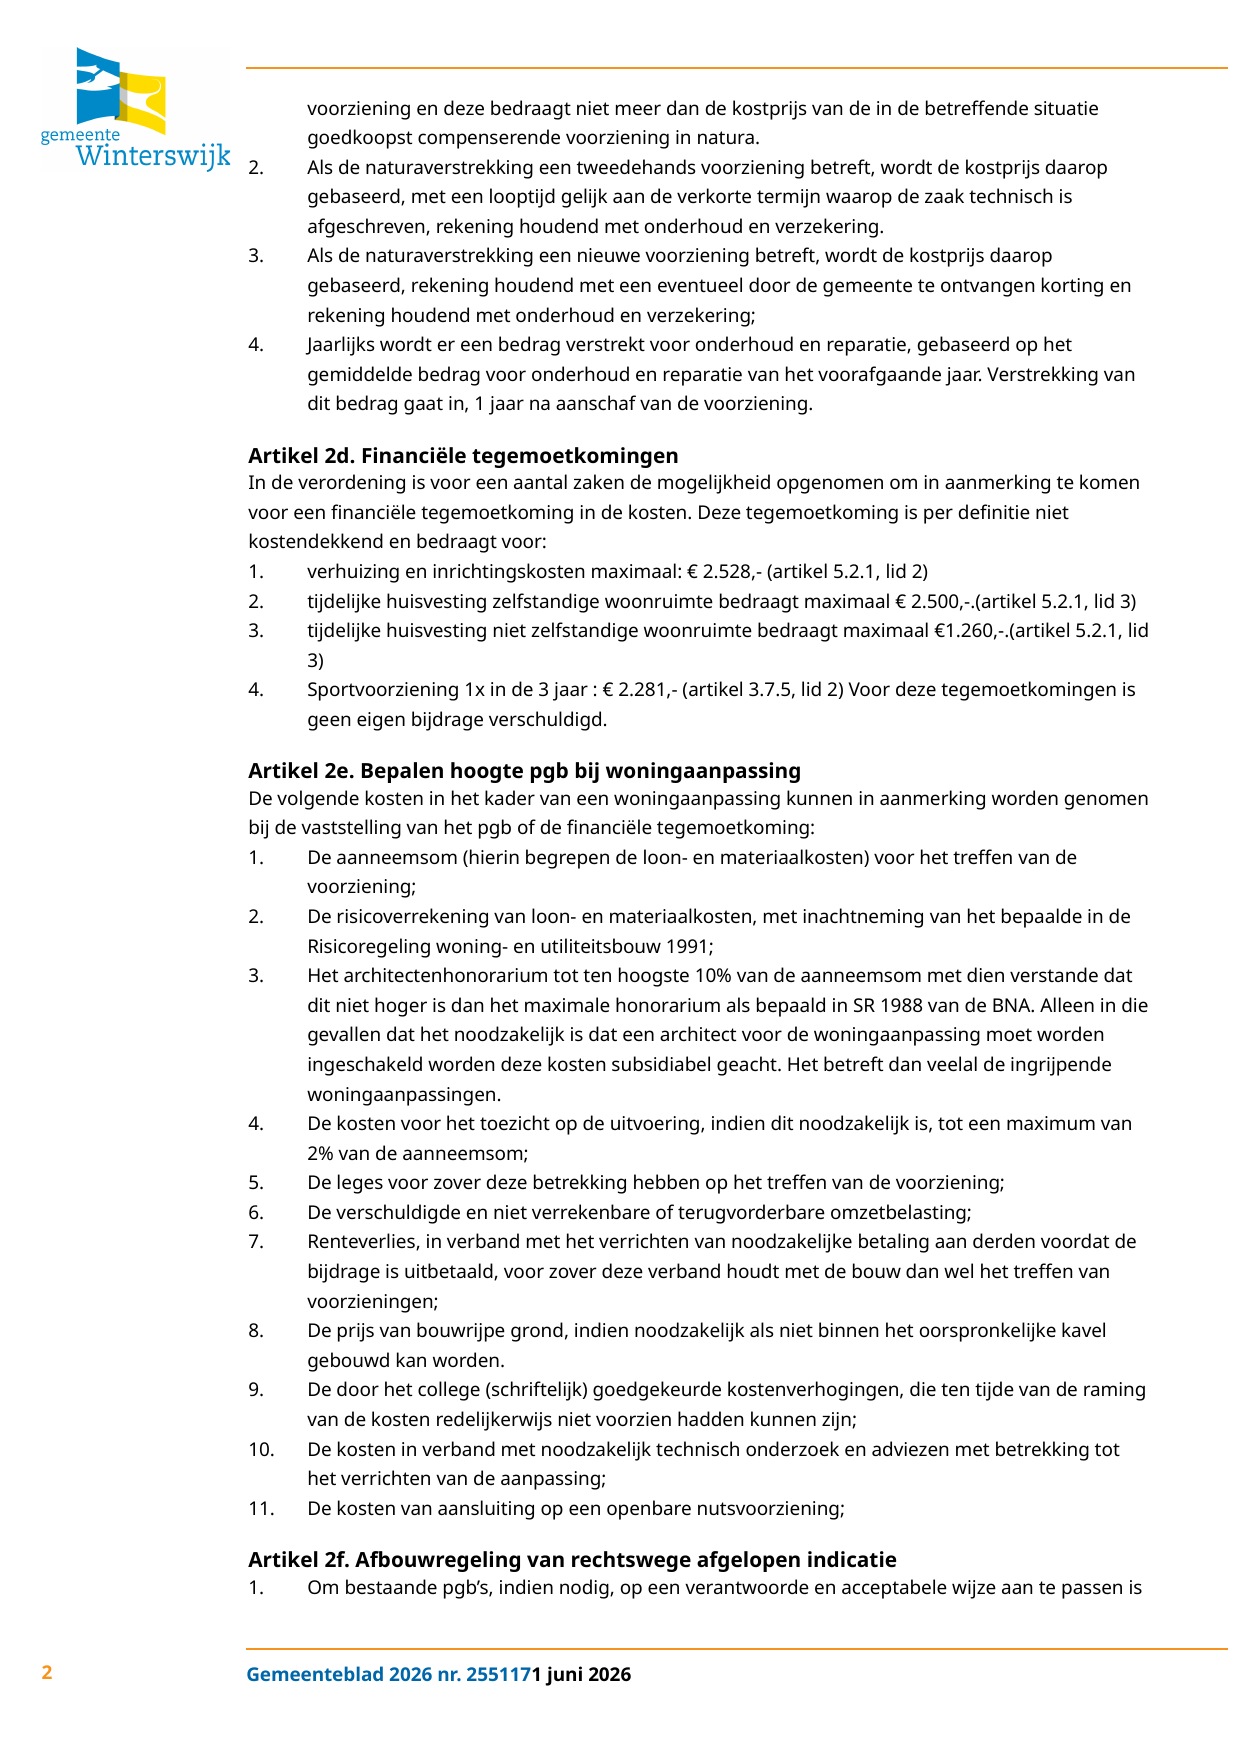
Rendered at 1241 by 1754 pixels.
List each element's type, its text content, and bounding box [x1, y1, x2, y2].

list De door het college (schriftelijk) goedgekeurde kostenverhogingen, die ten tijde van de raming van de kosten redelijkerwijs niet voorzien hadden kunnen zijn; [248, 1377, 1152, 1432]
list Het architectenhonorarium tot ten hoogste 10% van de aanneemsom met dien verstande dat dit niet hoger is dan het maximale honorarium als bepaald in SR 1988 van de BNA. Alleen in die gevallen dat het noodzakelijk is dat een architect voor de woningaanpassing moet worden ingeschakeld worden deze kosten subsidiabel geacht. Het betreft dan veelal de ingrijpende woningaanpassingen. [248, 962, 1152, 1107]
list tijdelijke huisvesting zelfstandige woonruimte bedraagt maximaal € 2.500,-.(artikel 5.2.1, lid 3) [248, 588, 1152, 613]
list Om bestaande pgb’s, indien nodig, op een verantwoorde en acceptabele wijze aan te passen is [248, 1574, 1152, 1599]
list Sportvoorziening 1x in de 3 jaar : € 2.281,- (artikel 3.7.5, lid 2) Voor deze tegemoetkomingen is geen eigen bijdrage verschuldigd. [248, 677, 1152, 732]
picture [225, 153, 231, 162]
list De kosten van aansluiting op een openbare nutsvoorziening; [248, 1495, 1152, 1521]
list De prijs van bouwrijpe grond, indien noodzakelijk als niet binnen het oorspronkelijke kavel gebouwd kan worden. [248, 1317, 1152, 1373]
picture [41, 47, 231, 172]
text De volgende kosten in het kader van een woningaanpassing kunnen in aanmerking worden genomen bij de vaststelling van het pgb of de financiële tegemoetkoming: [248, 785, 1152, 840]
text Artikel 2d. Financiële tegemoetkomingen [248, 441, 1152, 469]
list De kosten voor het toezicht op de uitvoering, indien dit noodzakelijk is, tot een maximum van 2% van de aanneemsom; [248, 1110, 1152, 1166]
list Als de naturaverstrekking een nieuwe voorziening betreft, wordt de kostprijs daarop gebaseerd, rekening houdend met een eventueel door de gemeente te ontvangen korting en rekening houdend met onderhoud en verzekering; [248, 243, 1152, 328]
list De leges voor zover deze betrekking hebben op het treffen van de voorziening; [248, 1169, 1152, 1195]
list De aanneemsom (hierin begrepen de loon- en materiaalkosten) voor het treffen van de voorziening; [248, 844, 1152, 899]
list Als de naturaverstrekking een tweedehands voorziening betreft, wordt de kostprijs daarop gebaseerd, met een looptijd gelijk aan de verkorte termijn waarop de zaak technisch is afgeschreven, rekening houdend met onderhoud en verzekering. [248, 154, 1152, 239]
list verhuizing en inrichtingskosten maximaal: € 2.528,- (artikel 5.2.1, lid 2) [248, 558, 1152, 584]
list Jaarlijks wordt er een bedrag verstrekt voor onderhoud en reparatie, gebaseerd op het gemiddelde bedrag voor onderhoud en reparatie van het voorafgaande jaar. Verstrekking van dit bedrag gaat in, 1 jaar na aanschaf van de voorziening. [248, 331, 1152, 416]
list voorziening en deze bedraagt niet meer dan de kostprijs van de in de betreffende situatie goedkoopst compenserende voorziening in natura. [248, 95, 1152, 150]
list De kosten in verband met noodzakelijk technisch onderzoek en adviezen met betrekking tot het verrichten van de aanpassing; [248, 1436, 1152, 1491]
list De risicoverrekening van loon- en materiaalkosten, met inachtneming van het bepaalde in de Risicoregeling woning- en utiliteitsbouw 1991; [248, 903, 1152, 959]
list Renteverlies, in verband met het verrichten van noodzakelijke betaling aan derden voordat de bijdrage is uitbetaald, voor zover deze verband houdt met de bouw dan wel het treffen van voorzieningen; [248, 1229, 1152, 1314]
list De verschuldigde en niet verrekenbare of terugvorderbare omzetbelasting; [248, 1199, 1152, 1225]
text Artikel 2e. Bepalen hoogte pgb bij woningaanpassing [248, 757, 1152, 785]
list tijdelijke huisvesting niet zelfstandige woonruimte bedraagt maximaal €1.260,-.(artikel 5.2.1, lid 3) [248, 617, 1152, 673]
text Artikel 2f. Afbouwregeling van rechtswege afgelopen indicatie [248, 1545, 1152, 1574]
text In de verordening is voor een aantal zaken de mogelijkheid opgenomen om in aanmerking te komen voor een financiële tegemoetkoming in de kosten. Deze tegemoetkoming is per definitie niet kostendekkend en bedraagt voor: [248, 469, 1152, 554]
